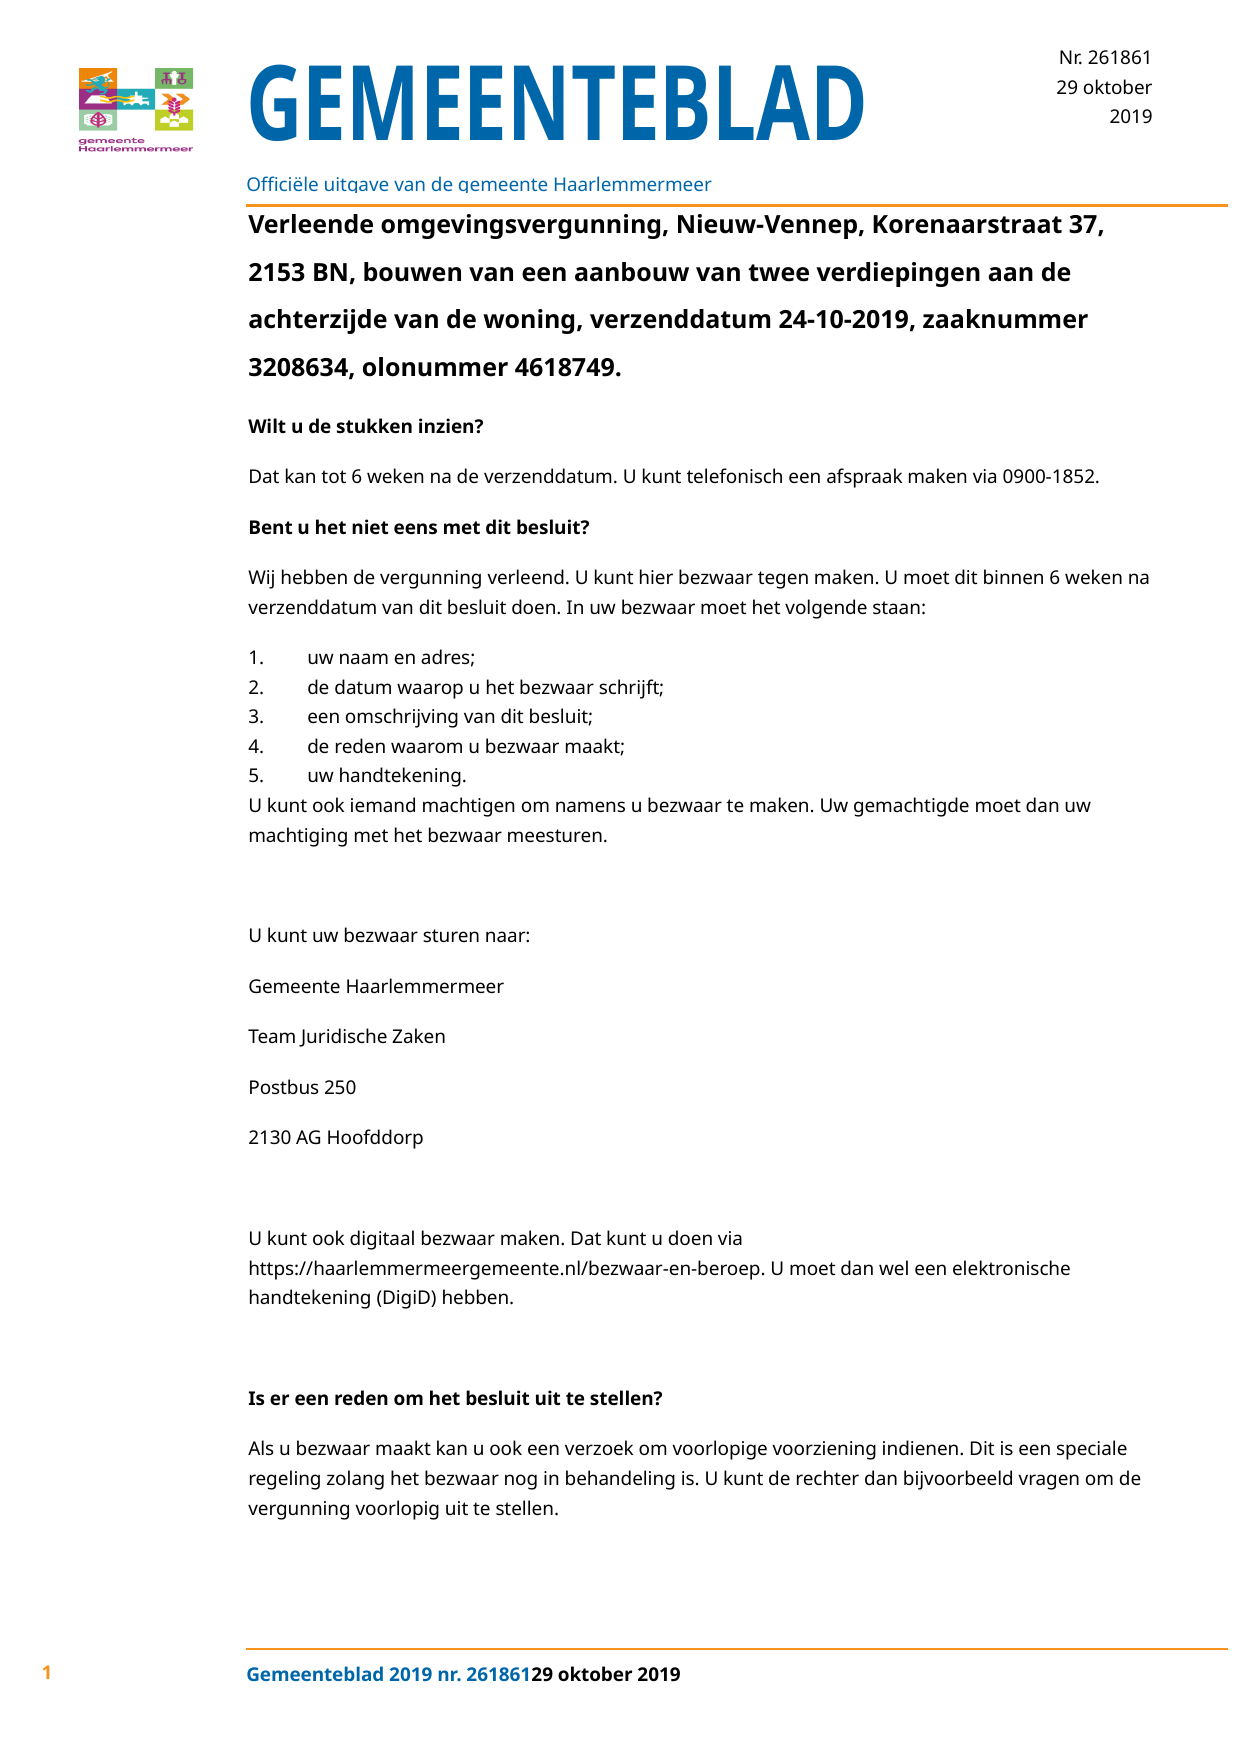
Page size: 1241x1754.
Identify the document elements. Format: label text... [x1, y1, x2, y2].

text Team Juridische Zaken [248, 1023, 1152, 1049]
list uw handtekening. [248, 763, 1152, 788]
text Postbus 250 [248, 1074, 1152, 1100]
list een omschrijving van dit besluit; [248, 703, 1152, 729]
text Bent u het niet eens met dit besluit? [248, 514, 1152, 540]
text U kunt ook iemand machtigen om namens u bezwaar te maken. Uw gemachtigde moet dan uw machtiging met het bezwaar meesturen. [248, 792, 1152, 848]
text 2130 AG Hoofddorp [248, 1124, 1152, 1150]
text Wilt u de stukken inzien? [248, 413, 1152, 439]
list de reden waarom u bezwaar maakt; [248, 733, 1152, 759]
list de datum waarop u het bezwaar schrijft; [248, 674, 1152, 700]
picture [41, 47, 231, 172]
list uw naam en adres; [248, 644, 1152, 670]
text Wij hebben de vergunning verleend. U kunt hier bezwaar tegen maken. U moet dit binnen 6 weken na verzenddatum van dit besluit doen. In uw bezwaar moet het volgende staan: [248, 564, 1152, 620]
text Verleende omgevingsvergunning, Nieuw-Vennep, Korenaarstraat 37, 2153 BN, bouwen van een aanbouw van twee verdiepingen aan de achterzijde van de woning, verzenddatum 24-10-2019, zaaknummer 3208634, olonummer 4618749. [248, 207, 1152, 384]
text Als u bezwaar maakt kan u ook een verzoek om voorlopige voorziening indienen. Dit is een speciale regeling zolang het bezwaar nog in behandeling is. U kunt de rechter dan bijvoorbeeld vragen om de vergunning voorlopig uit te stellen. [248, 1436, 1152, 1521]
text U kunt uw bezwaar sturen naar: [248, 923, 1152, 948]
text Dat kan tot 6 weken na de verzenddatum. U kunt telefonisch een afspraak maken via 0900-1852. [248, 463, 1152, 489]
text Is er een reden om het besluit uit te stellen? [248, 1385, 1152, 1411]
text Gemeente Haarlemmermeer [248, 973, 1152, 999]
text U kunt ook digitaal bezwaar maken. Dat kunt u doen via https://haarlemmermeergemeente.nl/bezwaar-en-beroep. U moet dan wel een elektronische handtekening (DigiD) hebben. [248, 1225, 1152, 1310]
